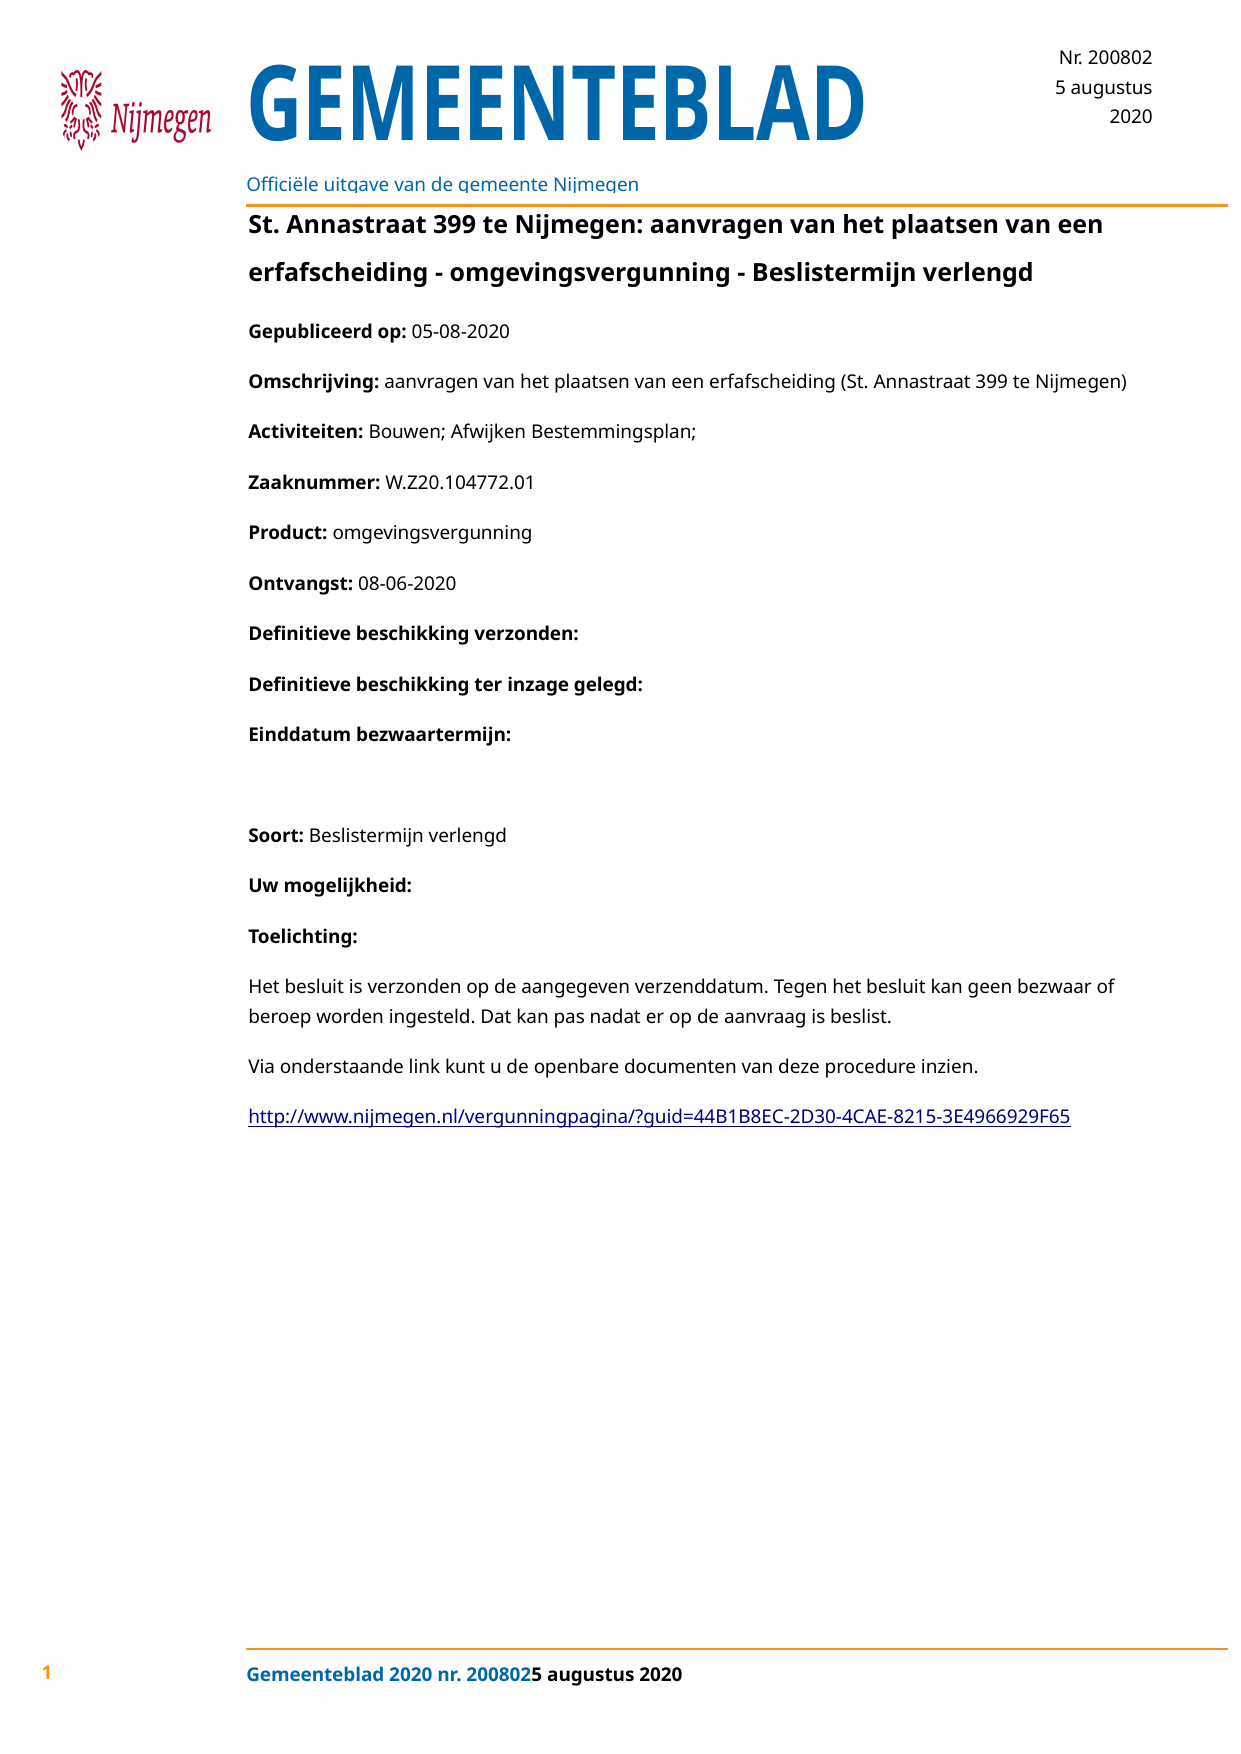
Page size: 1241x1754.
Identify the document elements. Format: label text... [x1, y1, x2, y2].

picture [41, 47, 231, 172]
text Einddatum bezwaartermijn: [248, 721, 1152, 747]
text Product: omgevingsvergunning [248, 519, 1152, 545]
text Gepubliceerd op: 05-08-2020 [248, 318, 1152, 344]
text Definitieve beschikking verzonden: [248, 620, 1152, 646]
text Omschrijving: aanvragen van het plaatsen van een erfafscheiding (St. Annastraat 399 te Nijmegen) [248, 368, 1152, 394]
text Ontvangst: 08-06-2020 [248, 570, 1152, 596]
text Activiteiten: Bouwen; Afwijken Bestemmingsplan; [248, 419, 1152, 444]
text Definitieve beschikking ter inzage gelegd: [248, 671, 1152, 697]
text Toelichting: [248, 923, 1152, 949]
text Het besluit is verzonden op de aangegeven verzenddatum. Tegen het besluit kan geen bezwaar of beroep worden ingesteld. Dat kan pas nadat er op de aanvraag is beslist. [248, 973, 1152, 1029]
text St. Annastraat 399 te Nijmegen: aanvragen van het plaatsen van een erfafscheiding - omgevingsvergunning - Beslistermijn verlengd [248, 207, 1152, 288]
text Via onderstaande link kunt u de openbare documenten van deze procedure inzien. [248, 1053, 1152, 1079]
text Soort: Beslistermijn verlengd [248, 822, 1152, 848]
text Uw mogelijkheid: [248, 872, 1152, 898]
text http://www.nijmegen.nl/vergunningpagina/?guid=44B1B8EC-2D30-4CAE-8215-3E4966929F65 [248, 1104, 1152, 1129]
text Zaaknummer: W.Z20.104772.01 [248, 469, 1152, 495]
